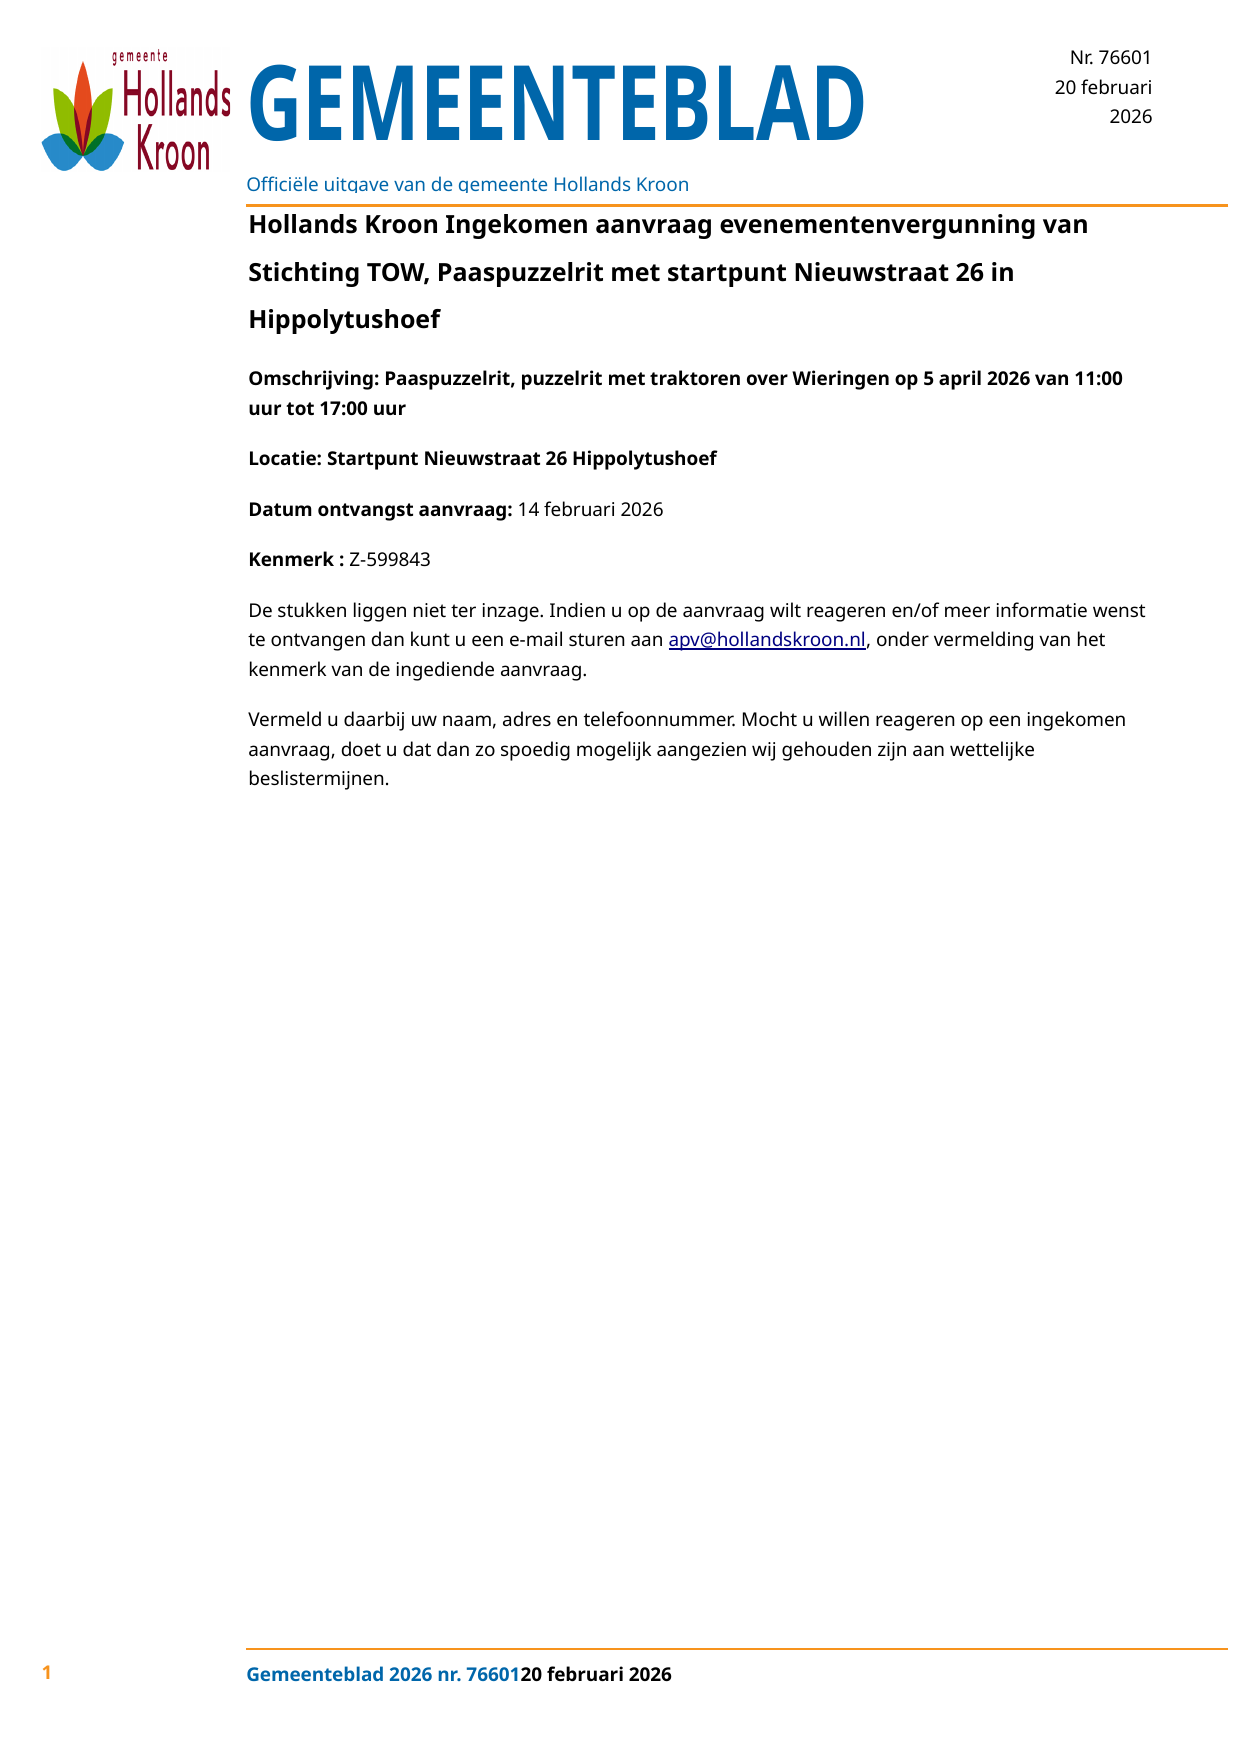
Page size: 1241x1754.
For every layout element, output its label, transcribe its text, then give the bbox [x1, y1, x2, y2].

text Datum ontvangst aanvraag: 14 februari 2026 [248, 496, 1152, 522]
text Kenmerk : Z-599843 [248, 546, 1152, 572]
text De stukken liggen niet ter inzage. Indien u op de aanvraag wilt reageren en/of meer informatie wenst te ontvangen dan kunt u een e-mail sturen aan apv@hollandskroon.nl, onder vermelding van het kenmerk van de ingediende aanvraag. [248, 597, 1152, 682]
text Locatie: Startpunt Nieuwstraat 26 Hippolytushoef [248, 446, 1152, 471]
picture [41, 47, 231, 172]
text Vermeld u daarbij uw naam, adres en telefoonnummer. Mocht u willen reageren op een ingekomen aanvraag, doet u dat dan zo spoedig mogelijk aangezien wij gehouden zijn aan wettelijke beslistermijnen. [248, 706, 1152, 791]
text Hollands Kroon Ingekomen aanvraag evenementenvergunning van Stichting TOW, Paaspuzzelrit met startpunt Nieuwstraat 26 in Hippolytushoef [248, 207, 1152, 336]
text Omschrijving: Paaspuzzelrit, puzzelrit met traktoren over Wieringen op 5 april 2026 van 11:00 uur tot 17:00 uur [248, 366, 1152, 421]
